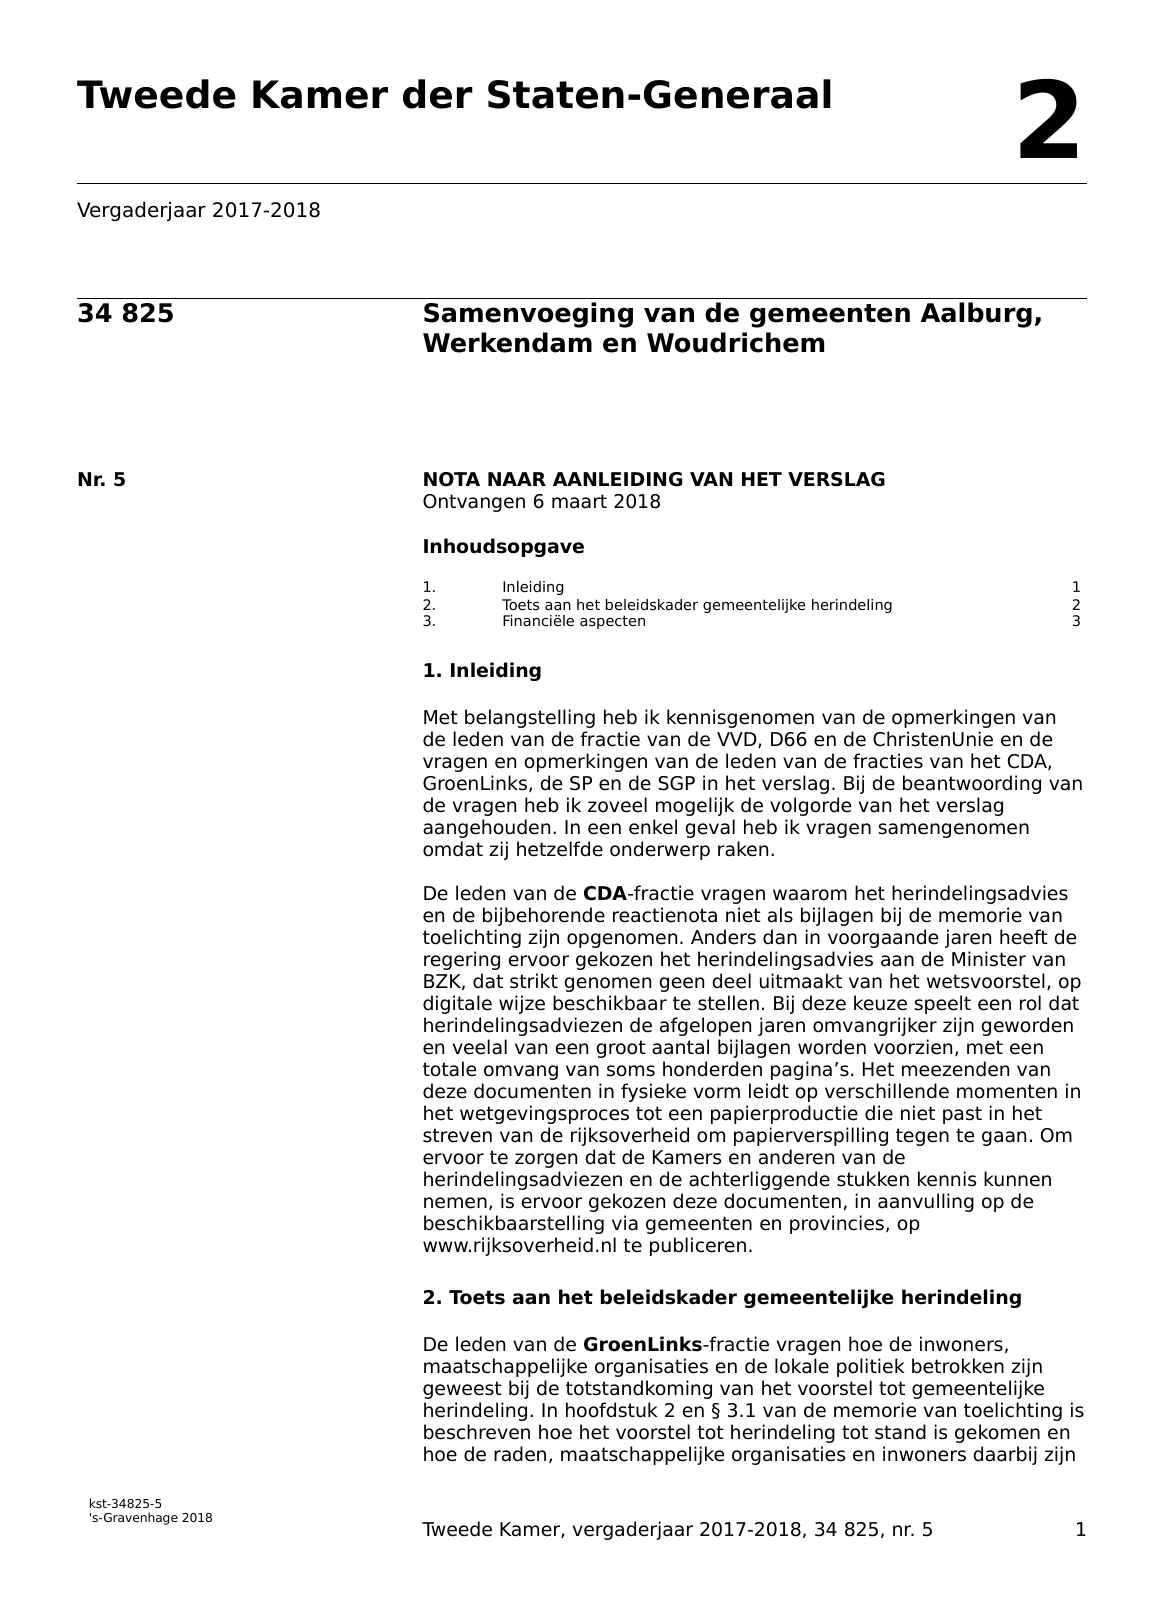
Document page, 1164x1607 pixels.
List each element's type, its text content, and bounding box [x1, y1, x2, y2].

table_header 1 [1028, 579, 1087, 596]
table_header 2 [886, 59, 1087, 183]
subtitle 2. Toets aan het beleidskader gemeentelijke herindeling [422, 1287, 1087, 1309]
subtitle Nr. 5 NOTA NAAR AANLEIDING VAN HET VERSLAG [77, 469, 1087, 491]
text Ontvangen 6 maart 2018 [422, 491, 1087, 513]
table_cell Financiële aspecten [496, 613, 1028, 630]
table_cell 2 [1028, 596, 1087, 613]
text Met belangstelling heb ik kennisgenomen van de opmerkingen van de leden van de fractie van de VVD, D66 en de ChristenUnie en de vragen en opmerkingen van de leden van de fracties van het CDA, GroenLinks, de SP en de SGP in het verslag. Bij de beantwoording van de vragen heb ik zoveel mogelijk de volgorde van het verslag aangehouden. In een enkel geval heb ik vragen samengenomen omdat zij hetzelfde onderwerp raken. [422, 707, 1087, 861]
table_cell 3. [422, 613, 496, 630]
subtitle Inhoudsopgave [422, 536, 1087, 557]
table_header Inleiding [496, 579, 1028, 596]
table_cell 3 [1028, 613, 1087, 630]
table_header 1. [422, 579, 496, 596]
text kst-34825-5 [88, 1497, 323, 1511]
table_header Tweede Kamer der Staten-Generaal [77, 59, 886, 183]
text De leden van de CDA-fractie vragen waarom het herindelingsadvies en de bijbehorende reactienota niet als bijlagen bij de memorie van toelichting zijn opgenomen. Anders dan in voorgaande jaren heeft de regering ervoor gekozen het herindelingsadvies aan de Minister van BZK, dat strikt genomen geen deel uitmaakt van het wetsvoorstel, op digitale wijze beschikbaar te stellen. Bij deze keuze speelt een rol dat herindelingsadviezen de afgelopen jaren omvangrijker zijn geworden en veelal van een groot aantal bijlagen worden voorzien, met een totale omvang van soms honderden pagina’s. Het meezenden van deze documenten in fysieke vorm leidt op verschillende momenten in het wetgevingsproces tot een papierproductie die niet past in het streven van de rijksoverheid om papierverspilling tegen te gaan. Om ervoor te zorgen dat de Kamers en anderen van de herindelingsadviezen en de achterliggende stukken kennis kunnen nemen, is ervoor gekozen deze documenten, in aanvulling op de beschikbaarstelling via gemeenten en provincies, op www.rijksoverheid.nl te publiceren. [422, 883, 1087, 1257]
subtitle 1. Inleiding [422, 660, 1087, 682]
text De leden van de GroenLinks-fractie vragen hoe de inwoners, maatschappelijke organisaties en de lokale politiek betrokken zijn geweest bij de totstandkoming van het voorstel tot gemeentelijke herindeling. In hoofdstuk 2 en § 3.1 van de memorie van toelichting is beschreven hoe het voorstel tot herindeling tot stand is gekomen en hoe de raden, maatschappelijke organisaties en inwoners daarbij zijn [422, 1334, 1087, 1466]
table_cell Toets aan het beleidskader gemeentelijke herindeling [496, 596, 1028, 613]
subtitle 34 825 Samenvoeging van de gemeenten Aalburg, Werkendam en Woudrichem [77, 299, 1087, 358]
table_cell Vergaderjaar 2017-2018 [77, 184, 1087, 298]
table_cell 2. [422, 596, 496, 613]
text 's-Gravenhage 2018 [88, 1511, 323, 1525]
